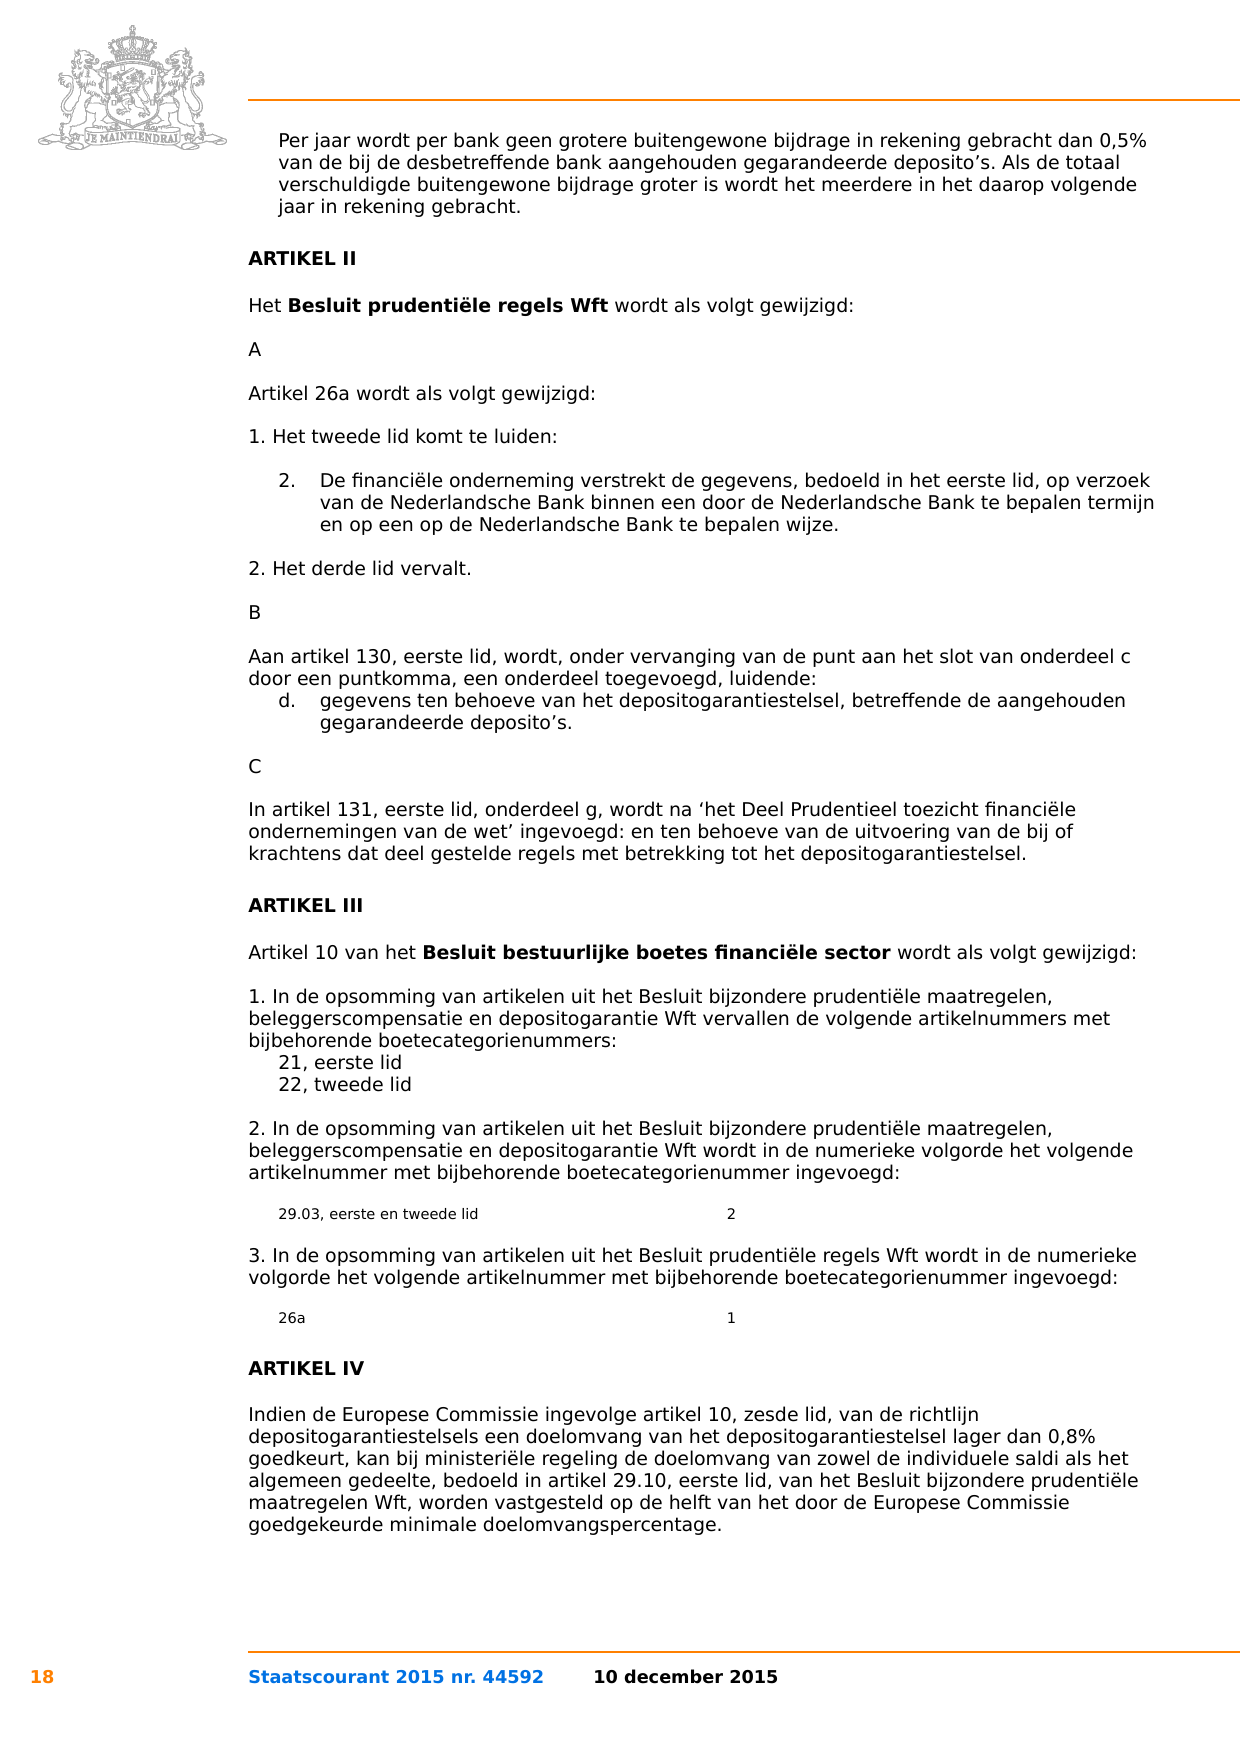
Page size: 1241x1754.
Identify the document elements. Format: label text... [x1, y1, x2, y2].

picture [38, 25, 227, 150]
text Artikel 26a wordt als volgt gewijzigd: [248, 382, 1163, 404]
text Het Besluit prudentiële regels Wft wordt als volgt gewijzigd: [248, 295, 1163, 317]
text B [248, 602, 1163, 624]
subtitle ARTIKEL IV [248, 1357, 1163, 1379]
text 3. In de opsomming van artikelen uit het Besluit prudentiële regels Wft wordt in de numerieke volgorde het volgende artikelnummer met bijbehorende boetecategorienummer ingevoegd: [248, 1244, 1163, 1288]
text 21, eerste lid [278, 1052, 1163, 1074]
text A [248, 339, 1163, 361]
text 2. De financiële onderneming verstrekt de gegevens, bedoeld in het eerste lid, op verzoek van de Nederlandsche Bank binnen een door de Nederlandsche Bank te bepalen termijn en op een op de Nederlandsche Bank te bepalen wijze. [278, 470, 1163, 536]
text 2. Het derde lid vervalt. [248, 558, 1163, 580]
table_header 26a [278, 1310, 721, 1327]
text Indien de Europese Commissie ingevolge artikel 10, zesde lid, van de richtlijn depositogarantiestelsels een doelomvang van het depositogarantiestelsel lager dan 0,8% goedkeurt, kan bij ministeriële regeling de doelomvang van zowel de individuele saldi als het algemeen gedeelte, bedoeld in artikel 29.10, eerste lid, van het Besluit bijzondere prudentiële maatregelen Wft, worden vastgesteld op de helft van het door de Europese Commissie goedgekeurde minimale doelomvangspercentage. [248, 1404, 1163, 1536]
text Per jaar wordt per bank geen grotere buitengewone bijdrage in rekening gebracht dan 0,5% van de bij de desbetreffende bank aangehouden gegarandeerde deposito’s. Als de totaal verschuldigde buitengewone bijdrage groter is wordt het meerdere in het daarop volgende jaar in rekening gebracht. [278, 130, 1163, 218]
text Aan artikel 130, eerste lid, wordt, onder vervanging van de punt aan het slot van onderdeel c door een puntkomma, een onderdeel toegevoegd, luidende: [248, 646, 1163, 690]
text Artikel 10 van het Besluit bestuurlijke boetes financiële sector wordt als volgt gewijzigd: [248, 942, 1163, 964]
text d. gegevens ten behoeve van het depositogarantiestelsel, betreffende de aangehouden gegarandeerde deposito’s. [278, 690, 1163, 734]
table_header 29.03, eerste en tweede lid [278, 1206, 721, 1223]
text 1. In de opsomming van artikelen uit het Besluit bijzondere prudentiële maatregelen, beleggerscompensatie en depositogarantie Wft vervallen de volgende artikelnummers met bijbehorende boetecategorienummers: [248, 986, 1163, 1052]
text 1. Het tweede lid komt te luiden: [248, 426, 1163, 448]
text 2. In de opsomming van artikelen uit het Besluit bijzondere prudentiële maatregelen, beleggerscompensatie en depositogarantie Wft wordt in de numerieke volgorde het volgende artikelnummer met bijbehorende boetecategorienummer ingevoegd: [248, 1118, 1163, 1184]
text In artikel 131, eerste lid, onderdeel g, wordt na ‘het Deel Prudentieel toezicht financiële ondernemingen van de wet’ ingevoegd: en ten behoeve van de uitvoering van de bij of krachtens dat deel gestelde regels met betrekking tot het depositogarantiestelsel. [248, 799, 1163, 865]
text C [248, 756, 1163, 777]
subtitle ARTIKEL II [248, 248, 1163, 270]
table_header 1 [721, 1310, 1163, 1327]
text 22, tweede lid [278, 1074, 1163, 1096]
table_header 2 [721, 1206, 1163, 1223]
subtitle ARTIKEL III [248, 895, 1163, 917]
